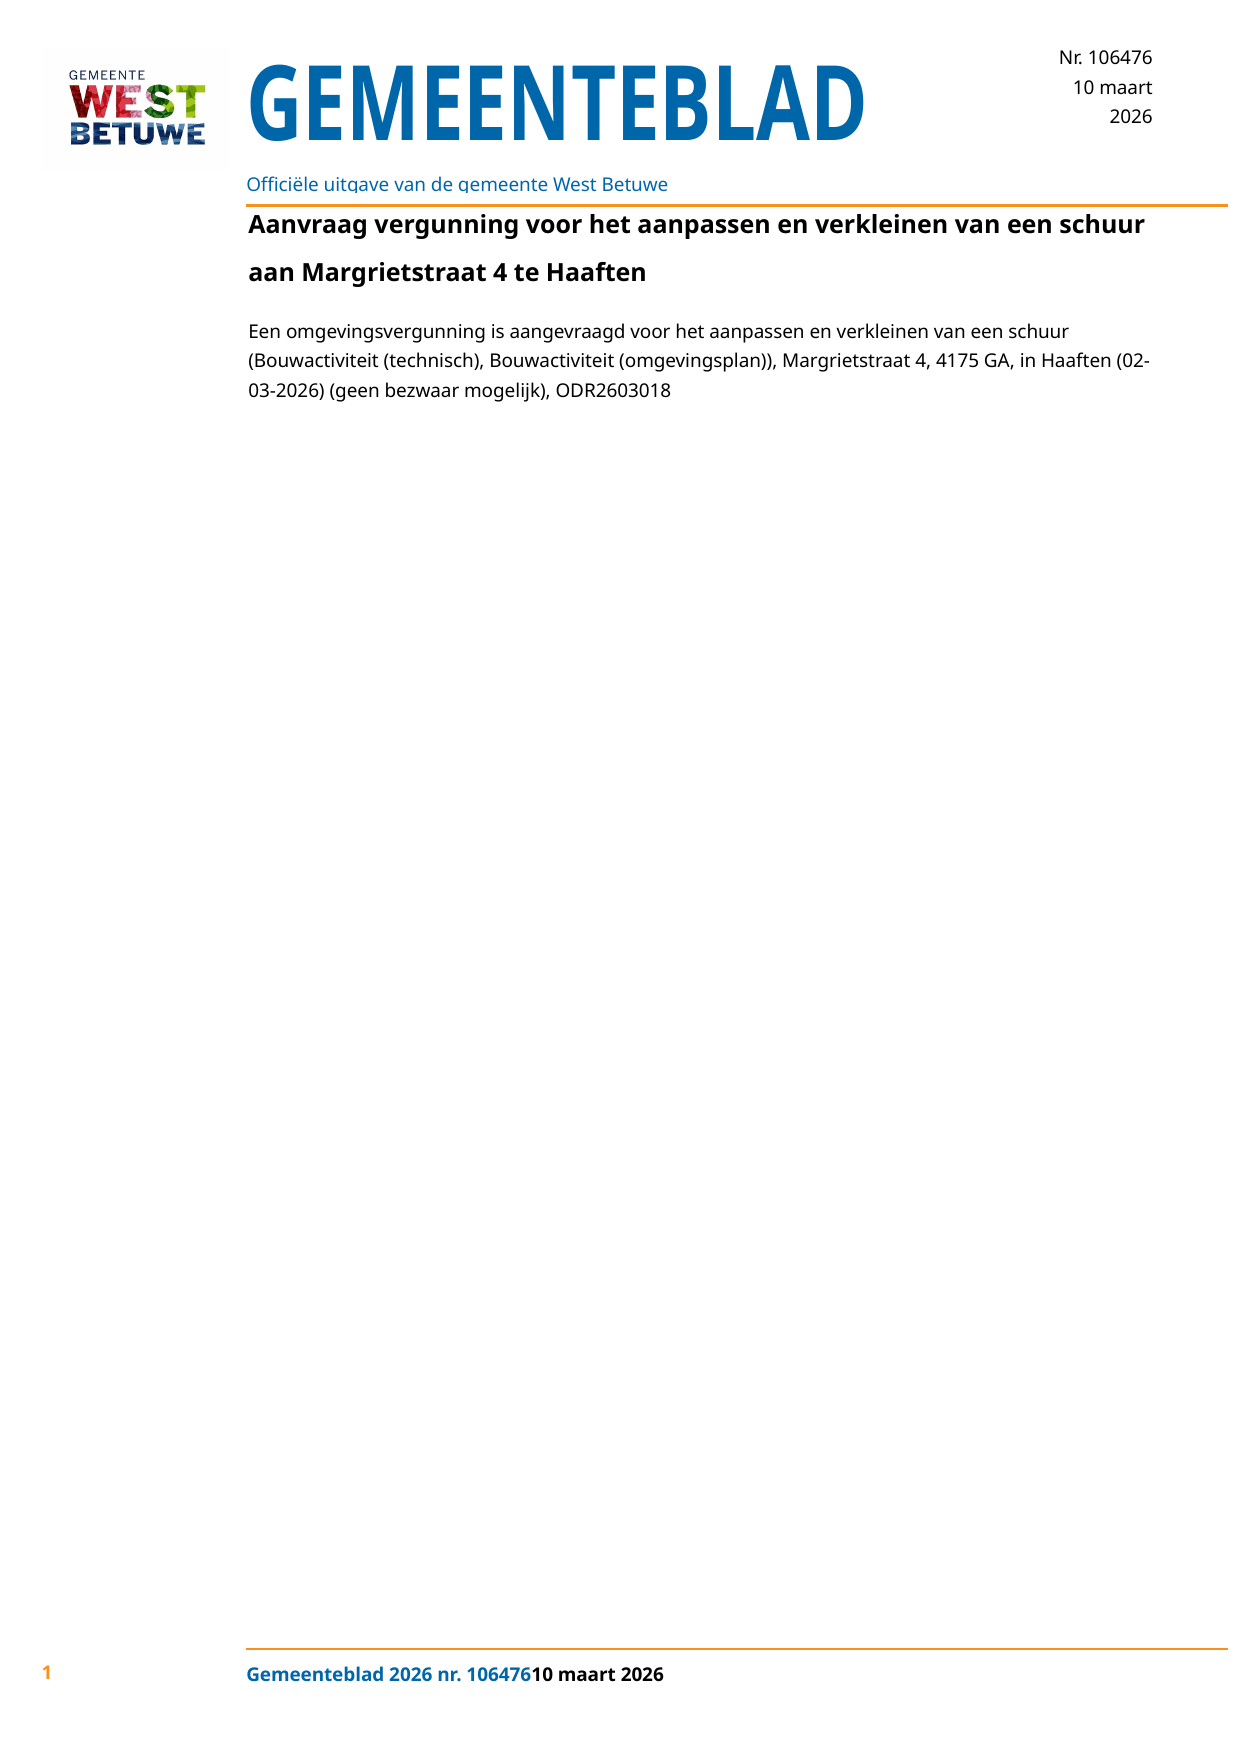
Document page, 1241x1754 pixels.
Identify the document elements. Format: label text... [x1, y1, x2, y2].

text Aanvraag vergunning voor het aanpassen en verkleinen van een schuur aan Margrietstraat 4 te Haaften [248, 207, 1152, 288]
text Een omgevingsvergunning is aangevraagd voor het aanpassen en verkleinen van een schuur (Bouwactiviteit (technisch), Bouwactiviteit (omgevingsplan)), Margrietstraat 4, 4175 GA, in Haaften (02-03-2026) (geen bezwaar mogelijk), ODR2603018 [248, 318, 1152, 403]
picture [41, 47, 231, 172]
